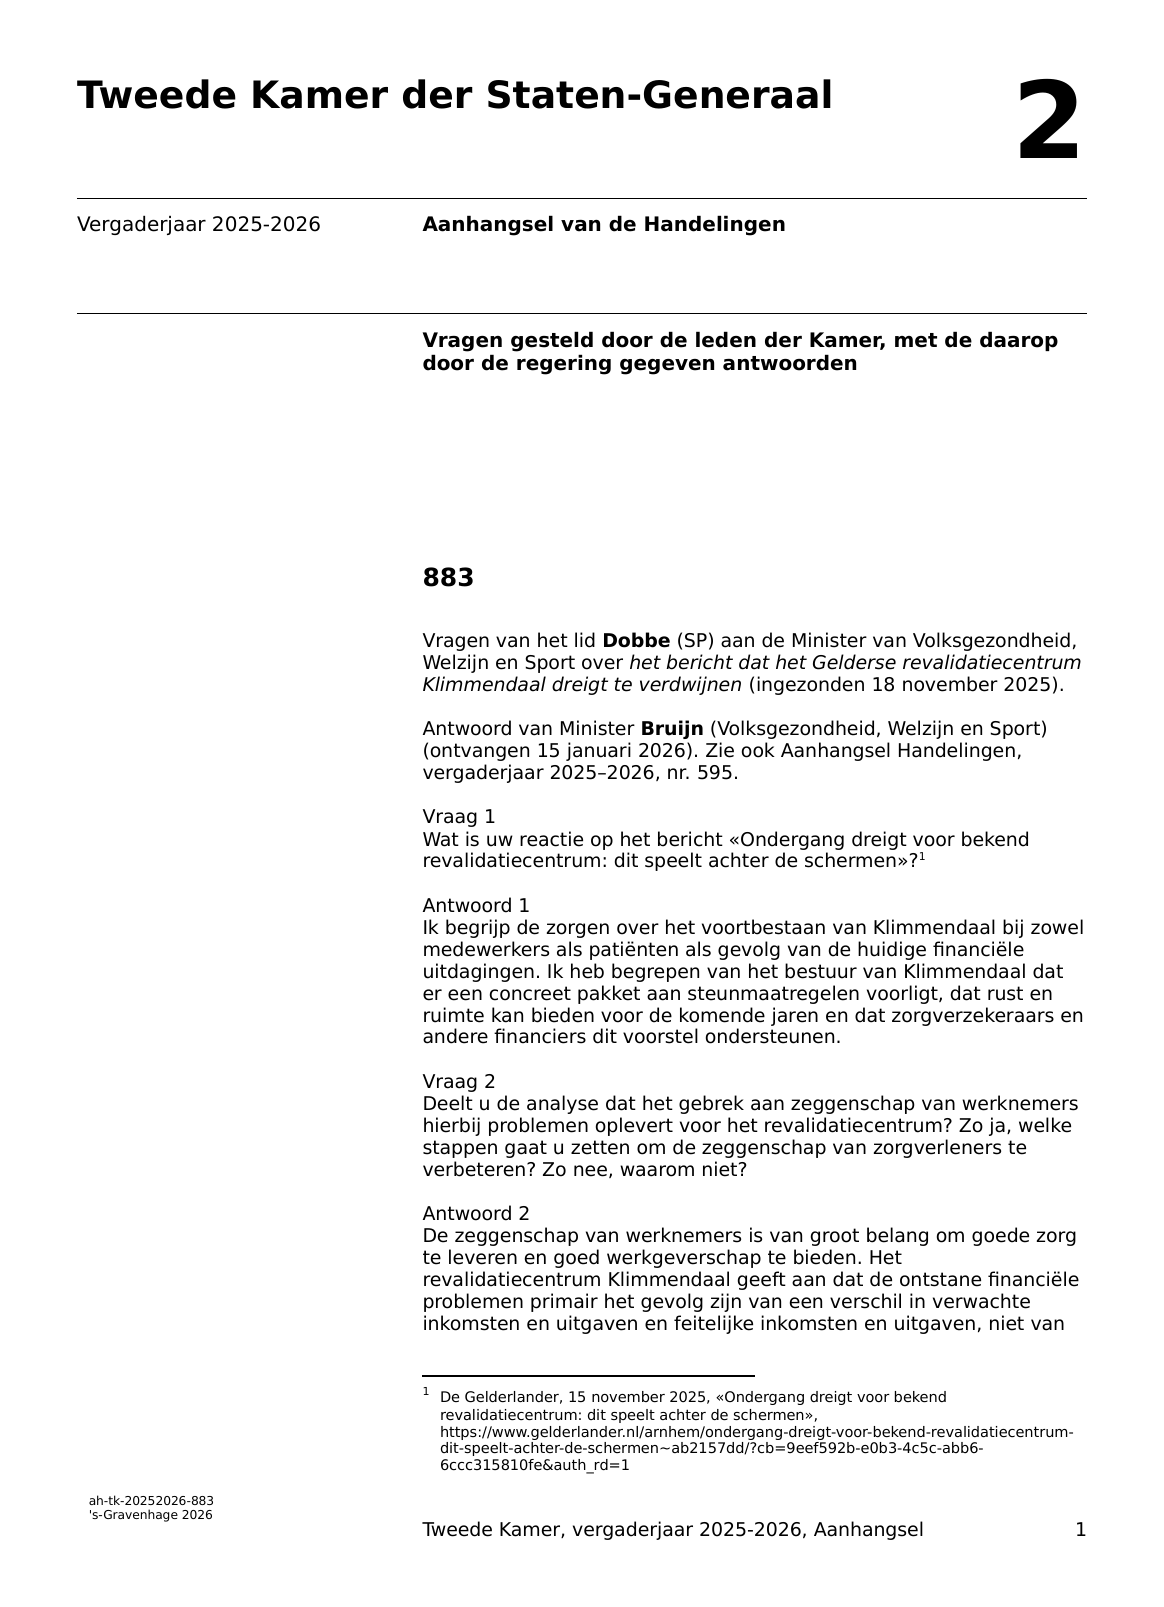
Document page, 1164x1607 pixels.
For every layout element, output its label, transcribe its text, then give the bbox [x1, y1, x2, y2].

table_cell Vragen gesteld door de leden der Kamer, met de daarop door de regering gegeven antwoorden [422, 314, 1087, 375]
text Deelt u de analyse dat het gebrek aan zeggenschap van werknemers hierbij problemen oplevert voor het revalidatiecentrum? Zo ja, welke stappen gaat u zetten om de zeggenschap van zorgverleners te verbeteren? Zo nee, waarom niet? [422, 1093, 1087, 1181]
text De zeggenschap van werknemers is van groot belang om goede zorg te leveren en goed werkgeverschap te bieden. Het revalidatiecentrum Klimmendaal geeft aan dat de ontstane financiële problemen primair het gevolg zijn van een verschil in verwachte inkomsten en uitgaven en feitelijke inkomsten en uitgaven, niet van [422, 1225, 1087, 1334]
text Antwoord 1 [422, 894, 1087, 917]
text Wat is uw reactie op het bericht «Ondergang dreigt voor bekend revalidatiecentrum: dit speelt achter de schermen»? [422, 828, 1087, 872]
table_cell Aanhangsel van de Handelingen [422, 199, 1087, 313]
text Ik begrijp de zorgen over het voortbestaan van Klimmendaal bij zowel medewerkers als patiënten als gevolg van de huidige financiële uitdagingen. Ik heb begrepen van het bestuur van Klimmendaal dat er een concreet pakket aan steunmaatregelen voorligt, dat rust en ruimte kan bieden voor de komende jaren en dat zorgverzekeraars en andere financiers dit voorstel ondersteunen. [422, 917, 1087, 1048]
table_header 2 [886, 59, 1087, 198]
text Vraag 2 [422, 1071, 1087, 1093]
text 's-Gravenhage 2026 [88, 1508, 323, 1522]
text ah-tk-20252026-883 [88, 1494, 323, 1508]
text Antwoord van Minister Bruijn (Volksgezondheid, Welzijn en Sport) (ontvangen 15 januari 2026). Zie ook Aanhangsel Handelingen, vergaderjaar 2025–2026, nr. 595. [422, 718, 1087, 784]
table_cell [77, 314, 422, 375]
text De Gelderlander, 15 november 2025, «Ondergang dreigt voor bekend revalidatiecentrum: dit speelt achter de schermen», https://www.gelderlander.nl/arnhem/ondergang-dreigt-voor-bekend-revalidatiecentrum-dit-speelt-achter-de-schermen~ab2157dd/?cb=9eef592b-e0b3-4c5c-abb6-6ccc315810fe&auth_rd=1 [422, 1385, 1087, 1474]
text 883 [422, 563, 1087, 592]
text Vraag 1 [422, 806, 1087, 828]
text Antwoord 2 [422, 1203, 1087, 1225]
text Vragen van het lid Dobbe (SP) aan de Minister van Volksgezondheid, Welzijn en Sport over het bericht dat het Gelderse revalidatiecentrum Klimmendaal dreigt te verdwijnen (ingezonden 18 november 2025). [422, 630, 1087, 696]
table_cell Vergaderjaar 2025-2026 [77, 199, 422, 313]
table_header Tweede Kamer der Staten-Generaal [77, 59, 886, 198]
